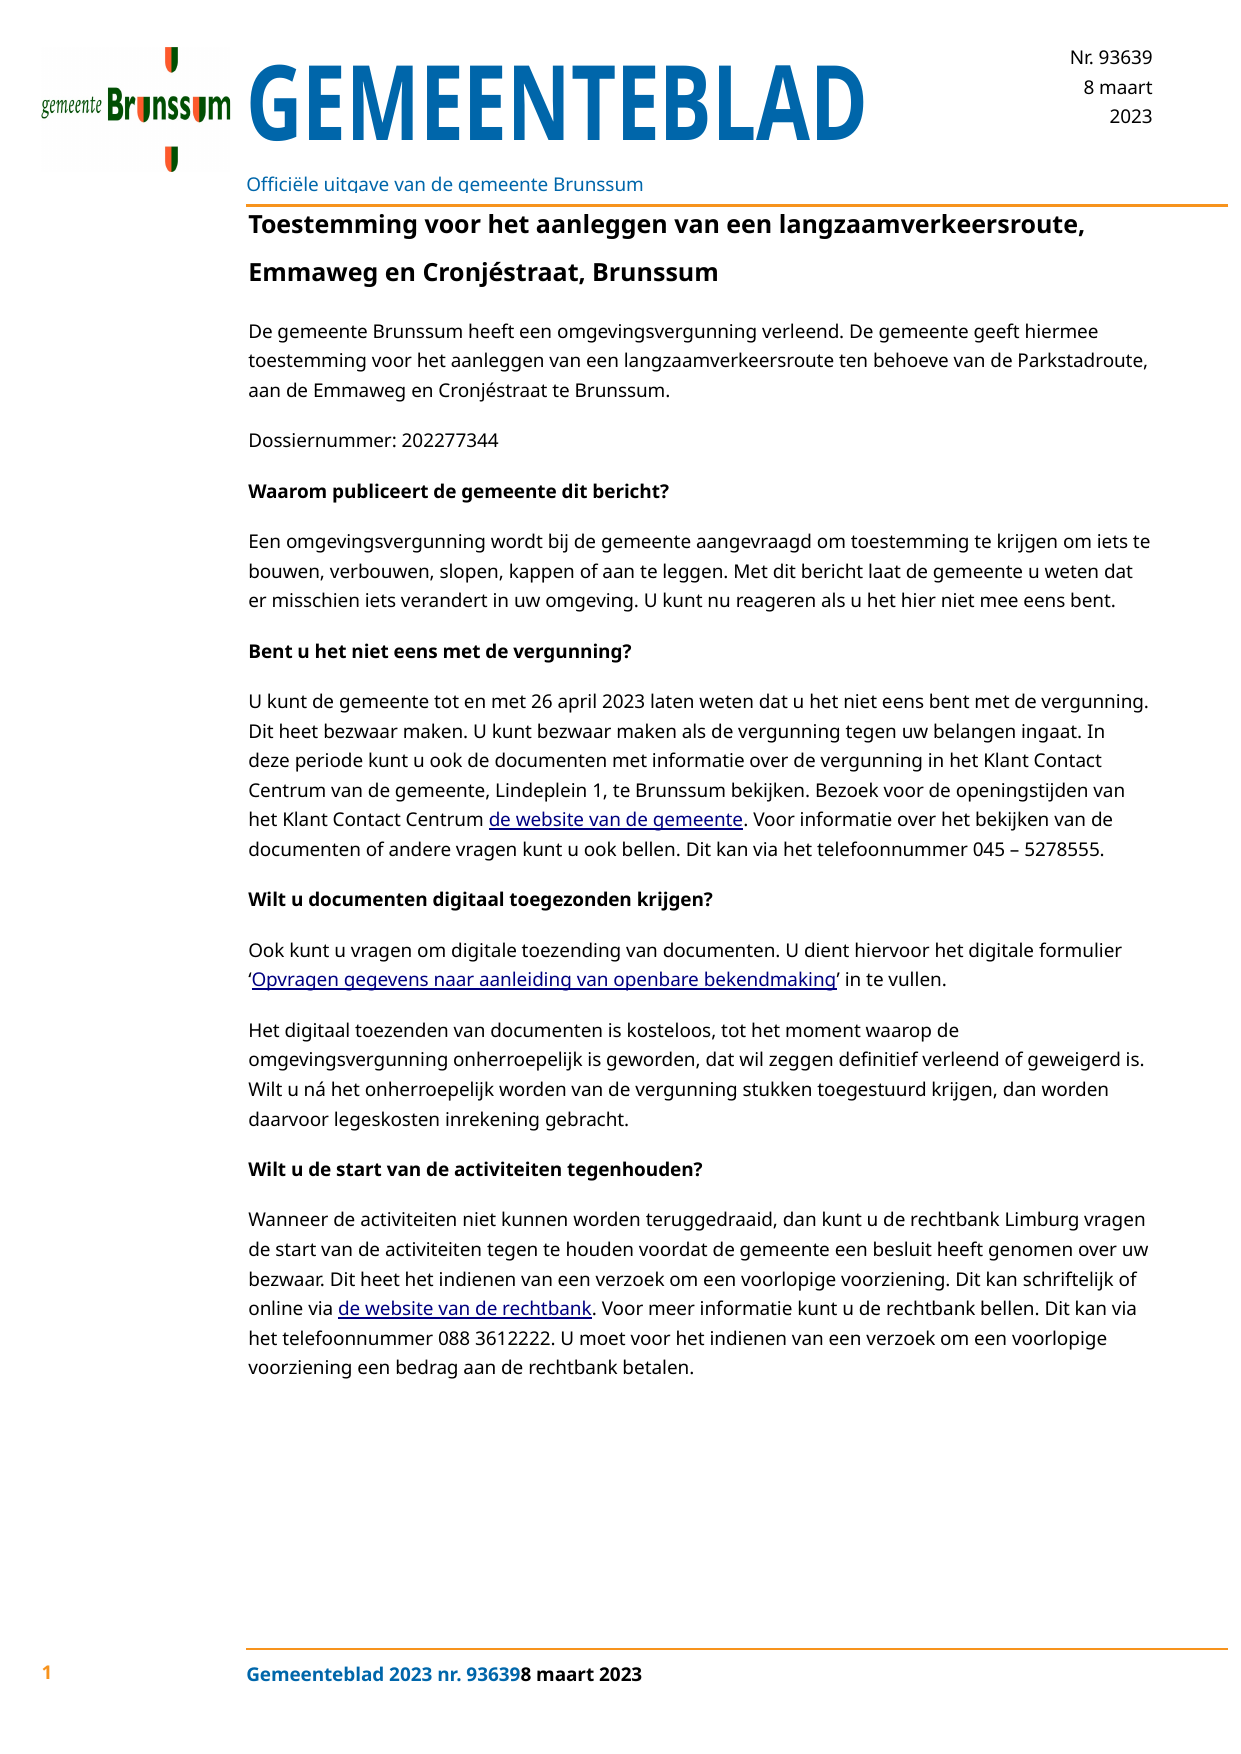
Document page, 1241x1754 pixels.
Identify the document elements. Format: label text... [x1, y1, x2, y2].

text Wilt u de start van de activiteiten tegenhouden? [248, 1156, 1152, 1182]
text Toestemming voor het aanleggen van een langzaamverkeersroute, Emmaweg en Cronjéstraat, Brunssum [248, 207, 1152, 288]
text Dossiernummer: 202277344 [248, 427, 1152, 453]
text Ook kunt u vragen om digitale toezending van documenten. U dient hiervoor het digitale formulier ‘Opvragen gegevens naar aanleiding van openbare bekendmaking’ in te vullen. [248, 937, 1152, 992]
text De gemeente Brunssum heeft een omgevingsvergunning verleend. De gemeente geeft hiermee toestemming voor het aanleggen van een langzaamverkeersroute ten behoeve van de Parkstadroute, aan de Emmaweg en Cronjéstraat te Brunssum. [248, 318, 1152, 403]
text Het digitaal toezenden van documenten is kosteloos, tot het moment waarop de omgevingsvergunning onherroepelijk is geworden, dat wil zeggen definitief verleend of geweigerd is. Wilt u ná het onherroepelijk worden van de vergunning stukken toegestuurd krijgen, dan worden daarvoor legeskosten inrekening gebracht. [248, 1017, 1152, 1132]
picture [41, 47, 231, 172]
text U kunt de gemeente tot en met 26 april 2023 laten weten dat u het niet eens bent met de vergunning. Dit heet bezwaar maken. U kunt bezwaar maken als de vergunning tegen uw belangen ingaat. In deze periode kunt u ook de documenten met informatie over de vergunning in het Klant Contact Centrum van de gemeente, Lindeplein 1, te Brunssum bekijken. Bezoek voor de openingstijden van het Klant Contact Centrum de website van de gemeente. Voor informatie over het bekijken van de documenten of andere vragen kunt u ook bellen. Dit kan via het telefoonnummer 045 – 5278555. [248, 688, 1152, 862]
text Wilt u documenten digitaal toegezonden krijgen? [248, 887, 1152, 912]
text Bent u het niet eens met de vergunning? [248, 638, 1152, 664]
text Een omgevingsvergunning wordt bij de gemeente aangevraagd om toestemming te krijgen om iets te bouwen, verbouwen, slopen, kappen of aan te leggen. Met dit bericht laat de gemeente u weten dat er misschien iets verandert in uw omgeving. U kunt nu reageren als u het hier niet mee eens bent. [248, 528, 1152, 613]
text Waarom publiceert de gemeente dit bericht? [248, 478, 1152, 504]
text Wanneer de activiteiten niet kunnen worden teruggedraaid, dan kunt u de rechtbank Limburg vragen de start van de activiteiten tegen te houden voordat de gemeente een besluit heeft genomen over uw bezwaar. Dit heet het indienen van een verzoek om een voorlopige voorziening. Dit kan schriftelijk of online via de website van de rechtbank. Voor meer informatie kunt u de rechtbank bellen. Dit kan via het telefoonnummer 088 3612222. U moet voor het indienen van een verzoek om een voorlopige voorziening een bedrag aan de rechtbank betalen. [248, 1207, 1152, 1380]
